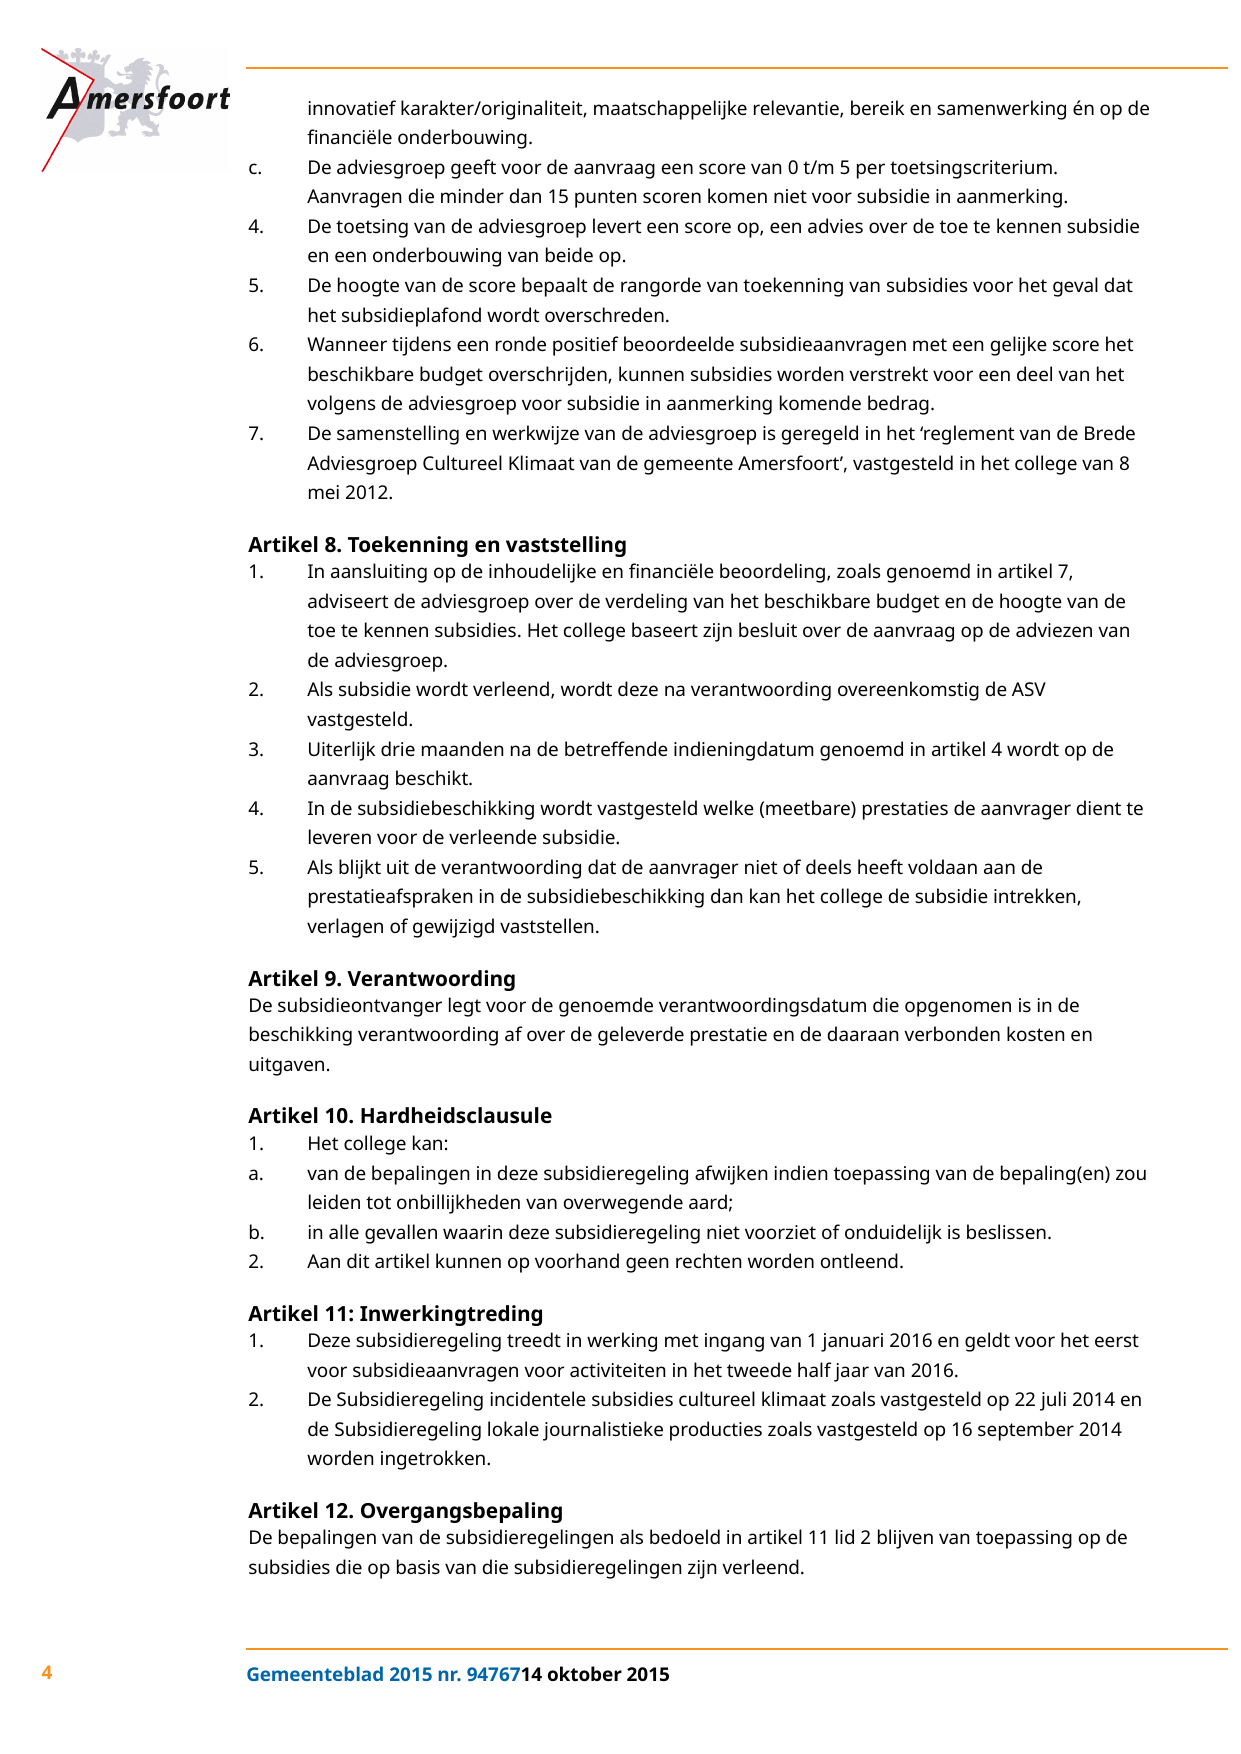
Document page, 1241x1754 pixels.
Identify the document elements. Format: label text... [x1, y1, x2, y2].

text De bepalingen van de subsidieregelingen als bedoeld in artikel 11 lid 2 blijven van toepassing op de subsidies die op basis van die subsidieregelingen zijn verleend. [248, 1524, 1152, 1580]
text Artikel 11: Inwerkingtreding [248, 1299, 1152, 1327]
list De samenstelling en werkwijze van de adviesgroep is geregeld in het ‘reglement van de Brede Adviesgroep Cultureel Klimaat van de gemeente Amersfoort’, vastgesteld in het college van 8 mei 2012. [248, 420, 1152, 505]
list In aansluiting op de inhoudelijke en financiële beoordeling, zoals genoemd in artikel 7, adviseert de adviesgroep over de verdeling van het beschikbare budget en de hoogte van de toe te kennen subsidies. Het college baseert zijn besluit over de aanvraag op de adviezen van de adviesgroep. [248, 558, 1152, 673]
list Aan dit artikel kunnen op voorhand geen rechten worden ontleend. [248, 1248, 1152, 1274]
text Artikel 8. Toekenning en vaststelling [248, 530, 1152, 558]
list Uiterlijk drie maanden na de betreffende indieningdatum genoemd in artikel 4 wordt op de aanvraag beschikt. [248, 736, 1152, 791]
list van de bepalingen in deze subsidieregeling afwijken indien toepassing van de bepaling(en) zou leiden tot onbillijkheden van overwegende aard; [248, 1160, 1152, 1215]
list De toetsing van de adviesgroep levert een score op, een advies over de toe te kennen subsidie en een onderbouwing van beide op. [248, 213, 1152, 268]
list innovatief karakter/originaliteit, maatschappelijke relevantie, bereik en samenwerking én op de financiële onderbouwing. [248, 95, 1152, 150]
text Artikel 12. Overgangsbepaling [248, 1496, 1152, 1524]
list De adviesgroep geeft voor de aanvraag een score van 0 t/m 5 per toetsingscriterium. Aanvragen die minder dan 15 punten scoren komen niet voor subsidie in aanmerking. [248, 154, 1152, 209]
list Wanneer tijdens een ronde positief beoordeelde subsidieaanvragen met een gelijke score het beschikbare budget overschrijden, kunnen subsidies worden verstrekt voor een deel van het volgens de adviesgroep voor subsidie in aanmerking komende bedrag. [248, 331, 1152, 416]
list Het college kan: [248, 1130, 1152, 1156]
list De Subsidieregeling incidentele subsidies cultureel klimaat zoals vastgesteld op 22 juli 2014 en de Subsidieregeling lokale journalistieke producties zoals vastgesteld op 16 september 2014 worden ingetrokken. [248, 1386, 1152, 1471]
list In de subsidiebeschikking wordt vastgesteld welke (meetbare) prestaties de aanvrager dient te leveren voor de verleende subsidie. [248, 795, 1152, 850]
list Deze subsidieregeling treedt in werking met ingang van 1 januari 2016 en geldt voor het eerst voor subsidieaanvragen voor activiteiten in het tweede half jaar van 2016. [248, 1327, 1152, 1383]
picture [41, 47, 231, 172]
text Artikel 10. Hardheidsclausule [248, 1102, 1152, 1130]
list De hoogte van de score bepaalt de rangorde van toekenning van subsidies voor het geval dat het subsidieplafond wordt overschreden. [248, 272, 1152, 328]
list Als blijkt uit de verantwoording dat de aanvrager niet of deels heeft voldaan aan de prestatieafspraken in de subsidiebeschikking dan kan het college de subsidie intrekken, verlagen of gewijzigd vaststellen. [248, 854, 1152, 939]
list in alle gevallen waarin deze subsidieregeling niet voorziet of onduidelijk is beslissen. [248, 1219, 1152, 1244]
list Als subsidie wordt verleend, wordt deze na verantwoording overeenkomstig de ASV vastgesteld. [248, 677, 1152, 732]
text De subsidieontvanger legt voor de genoemde verantwoordingsdatum die opgenomen is in de beschikking verantwoording af over de geleverde prestatie en de daaraan verbonden kosten en uitgaven. [248, 992, 1152, 1077]
text Artikel 9. Verantwoording [248, 964, 1152, 992]
